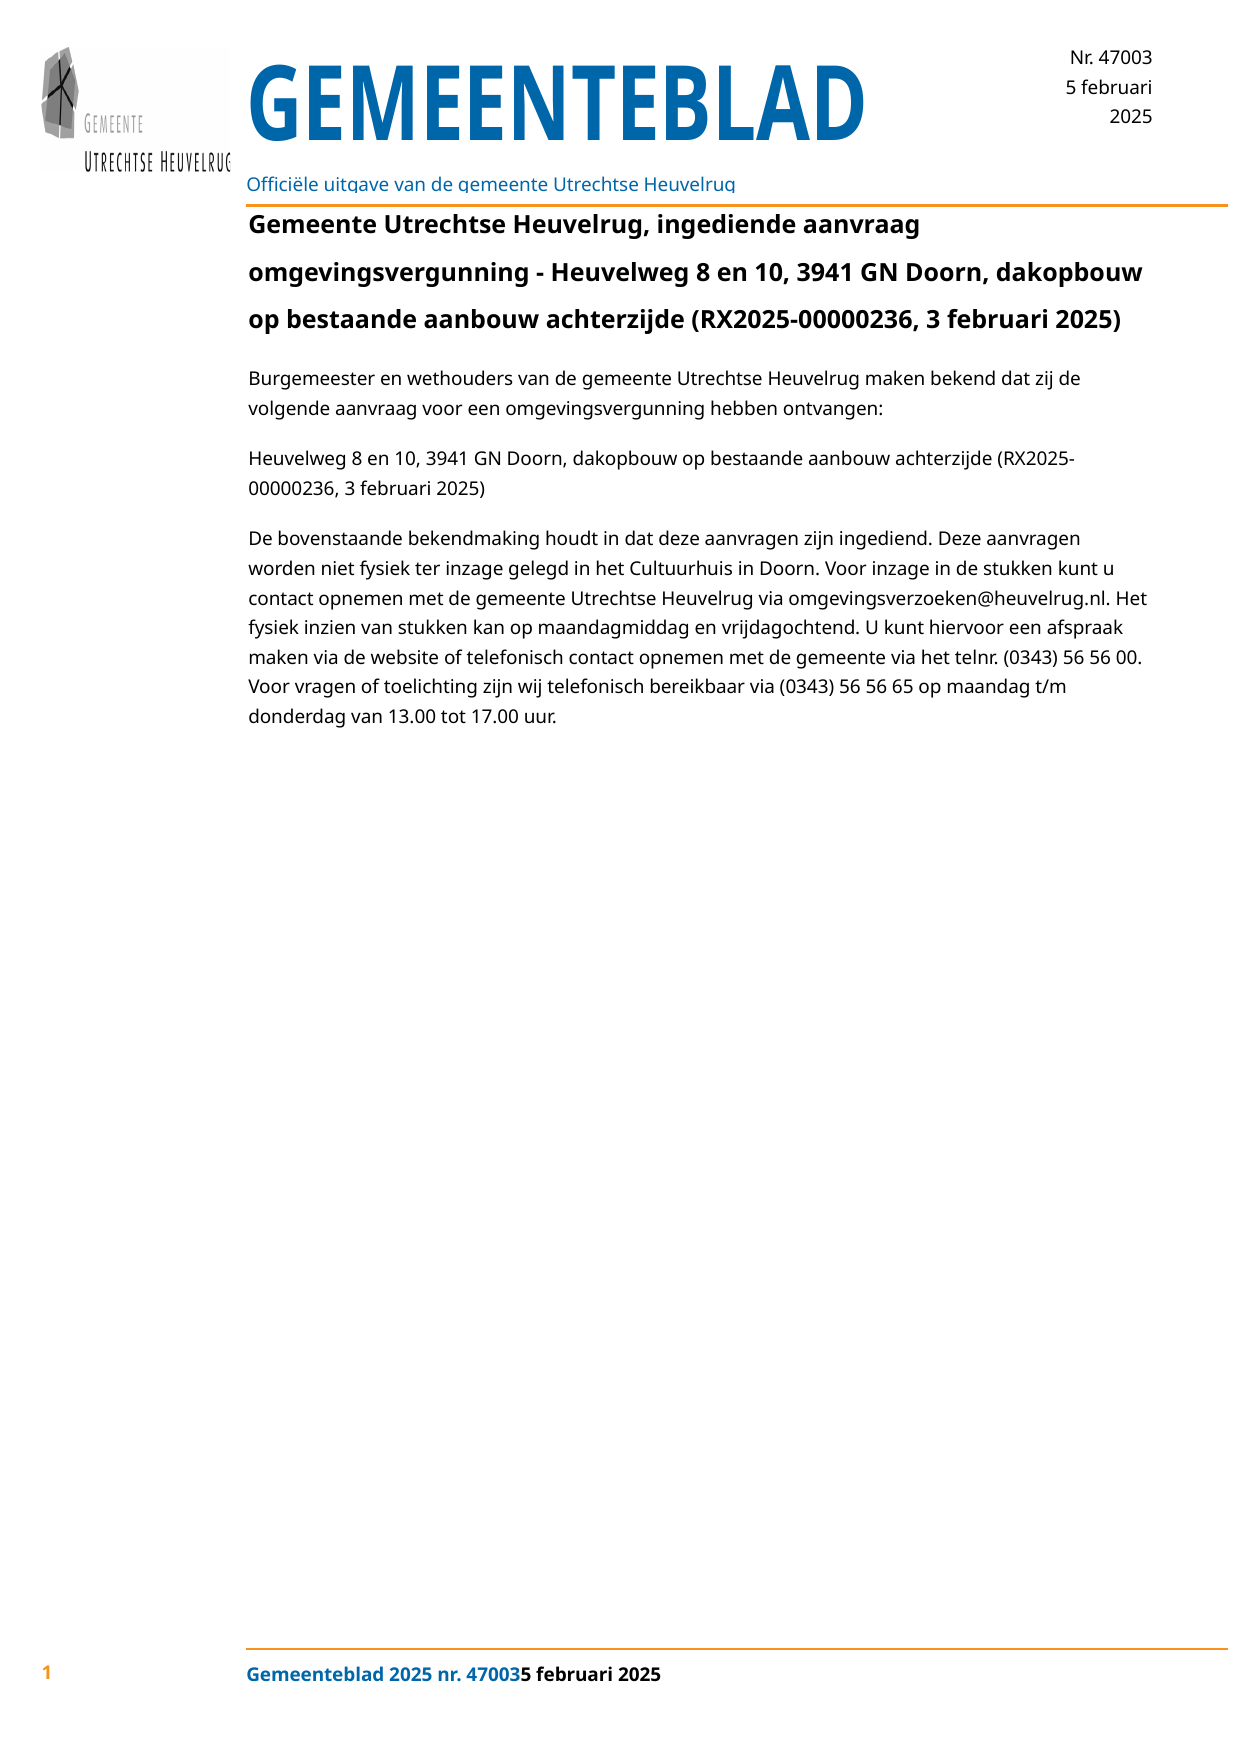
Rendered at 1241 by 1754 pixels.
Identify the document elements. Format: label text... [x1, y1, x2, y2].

text Gemeente Utrechtse Heuvelrug, ingediende aanvraag omgevingsvergunning - Heuvelweg 8 en 10, 3941 GN Doorn, dakopbouw op bestaande aanbouw achterzijde (RX2025-00000236, 3 februari 2025) [248, 207, 1152, 336]
text Burgemeester en wethouders van de gemeente Utrechtse Heuvelrug maken bekend dat zij de volgende aanvraag voor een omgevingsvergunning hebben ontvangen: [248, 366, 1152, 421]
text De bovenstaande bekendmaking houdt in dat deze aanvragen zijn ingediend. Deze aanvragen worden niet fysiek ter inzage gelegd in het Cultuurhuis in Doorn. Voor inzage in de stukken kunt u contact opnemen met de gemeente Utrechtse Heuvelrug via omgevingsverzoeken@heuvelrug.nl. Het fysiek inzien van stukken kan op maandagmiddag en vrijdagochtend. U kunt hiervoor een afspraak maken via de website of telefonisch contact opnemen met de gemeente via het telnr. (0343) 56 56 00. Voor vragen of toelichting zijn wij telefonisch bereikbaar via (0343) 56 56 65 op maandag t/m donderdag van 13.00 tot 17.00 uur. [248, 526, 1152, 729]
text Heuvelweg 8 en 10, 3941 GN Doorn, dakopbouw op bestaande aanbouw achterzijde (RX2025-00000236, 3 februari 2025) [248, 446, 1152, 501]
picture [41, 47, 231, 172]
